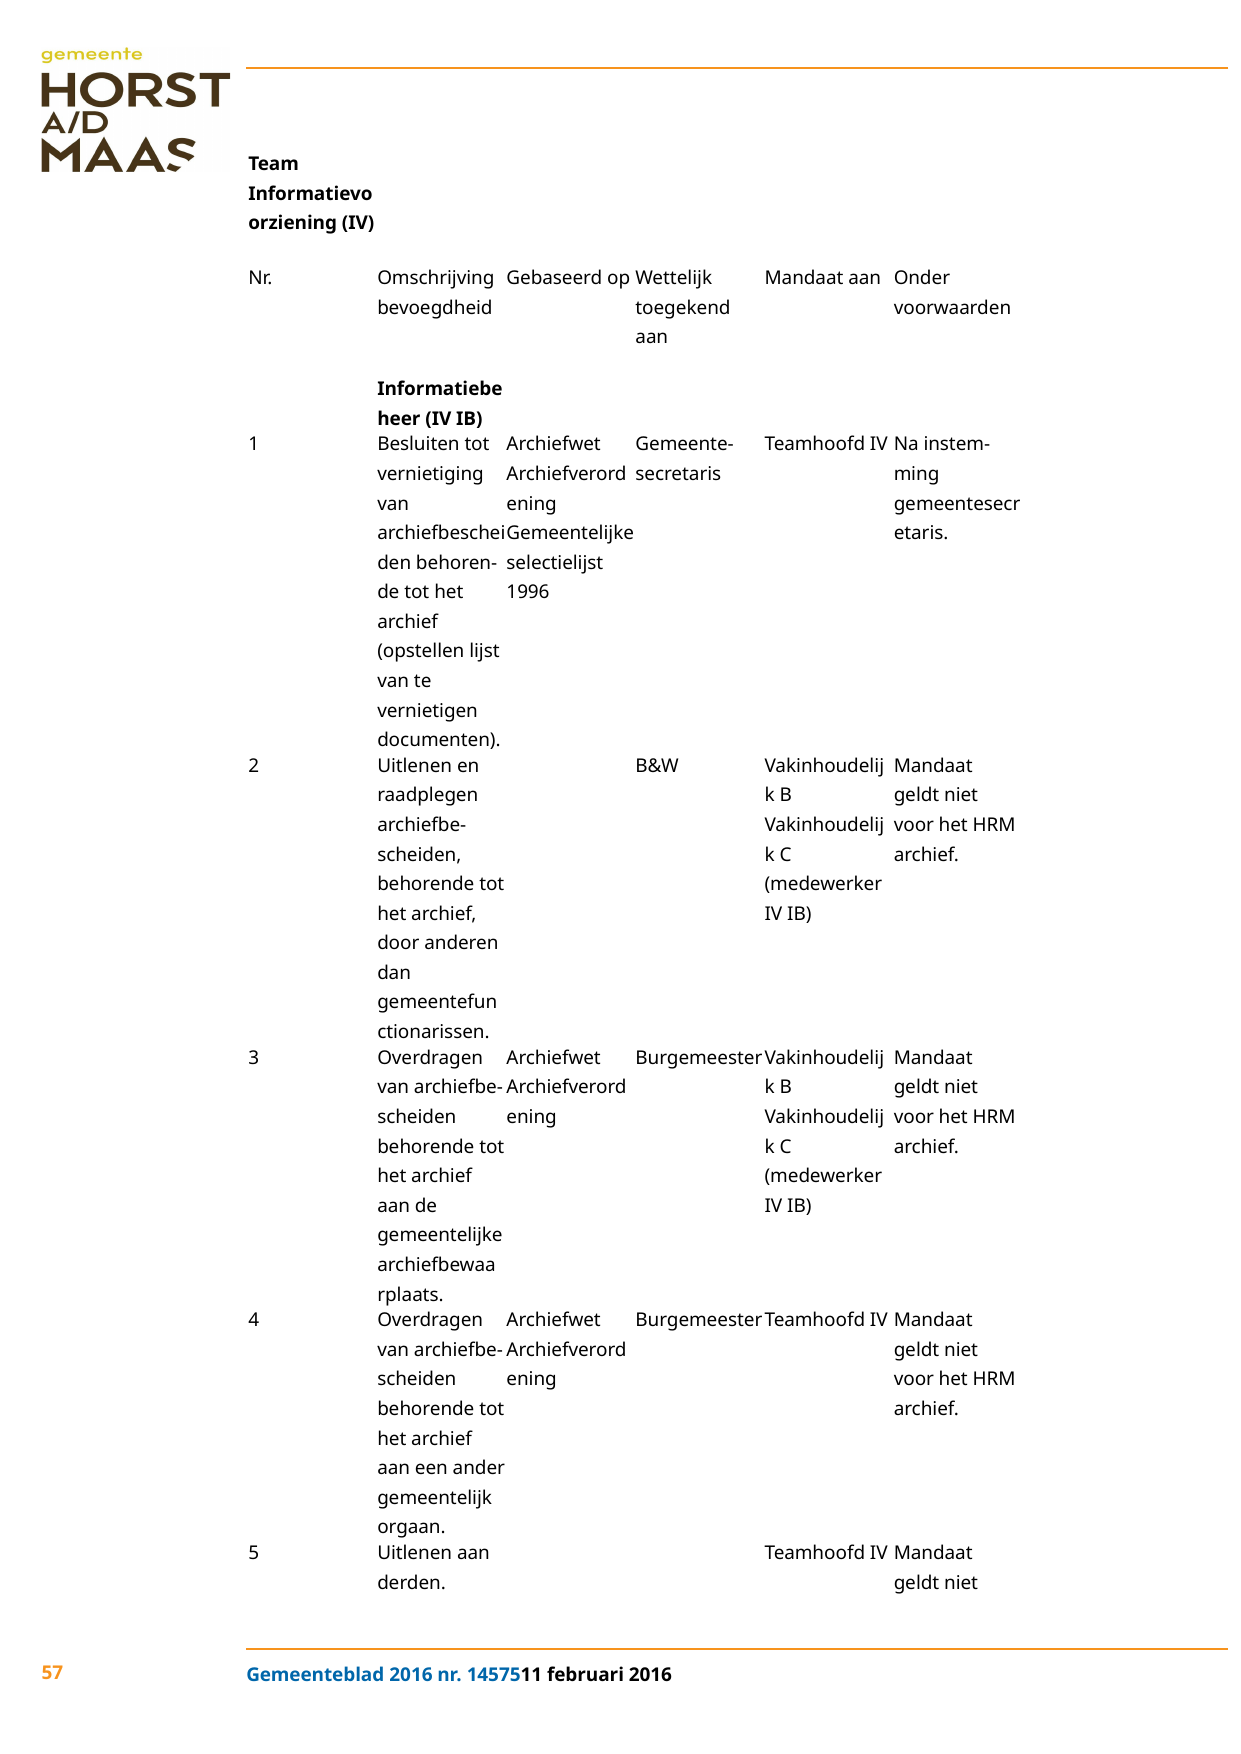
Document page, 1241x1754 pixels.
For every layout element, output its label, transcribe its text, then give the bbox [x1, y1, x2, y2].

table_cell 5 [248, 1539, 377, 1594]
table_cell Na instem­ming gemeentesecre­taris. [894, 431, 1022, 752]
table_cell Gemeente-secretaris [635, 431, 764, 752]
table_cell [248, 375, 377, 431]
table_cell Wettelijk toege­kend aan [635, 265, 764, 349]
table_cell Uitlenen aan derden. [377, 1539, 506, 1594]
table_cell Teamhoofd IV [764, 1539, 893, 1594]
table_cell [764, 350, 893, 375]
table_cell [635, 1539, 764, 1594]
table_cell 1 [248, 431, 377, 752]
table_cell [377, 95, 506, 121]
table_cell [635, 95, 764, 121]
table_cell Besluiten tot vernietiging van archiefbescheiden beho­ren­de tot het archief (opstellen lijst van te vernietigen documenten). [377, 431, 506, 752]
table_cell Vakinhoudelijk B Vakinhoudelijk C (medewerker IV IB) [764, 752, 893, 1044]
table_cell [764, 375, 893, 431]
table_cell Archiefwet Archiefverordening Gemeentelijke selectielijst 1996 [506, 431, 635, 752]
table_cell Onder voorwaarden [894, 265, 1022, 349]
table_cell 2 [248, 752, 377, 1044]
table_cell [764, 95, 893, 121]
table_cell 3 [248, 1044, 377, 1306]
table_cell [506, 375, 635, 431]
table_cell [248, 95, 377, 121]
table_cell [248, 350, 377, 375]
table_cell Mandaat geldt niet voor het HRM archief. [894, 1306, 1022, 1539]
picture [41, 47, 231, 172]
table_cell Archiefwet Archiefverordening [506, 1306, 635, 1539]
table_cell [506, 752, 635, 1044]
table_cell [506, 1539, 635, 1594]
table_cell Overdragen van archiefbe­scheiden behorende tot het archief aan een ander gemeentelijk orgaan. [377, 1306, 506, 1539]
table_cell Geba­seerd op [506, 265, 635, 349]
table_cell Mandaat geldt niet voor het HRM archief. [894, 752, 1022, 1044]
table_cell Burgemeester [635, 1306, 764, 1539]
table_cell Mandaat aan [764, 265, 893, 349]
table_cell Overdragen van archiefbe­scheiden behorende tot het archief aan de gemeentelijke archiefbewaar­plaats. [377, 1044, 506, 1306]
table_cell [894, 375, 1022, 431]
table_cell [506, 95, 635, 121]
table_cell Omschrijving bevoegdheid [377, 265, 506, 349]
table_cell Teamhoofd IV [764, 1306, 893, 1539]
table_cell Teamhoofd IV [764, 431, 893, 752]
table_cell [635, 350, 764, 375]
table_cell [894, 95, 1022, 121]
table_cell [377, 350, 506, 375]
table_cell Mandaat geldt niet voor het HRM archief. [894, 1044, 1022, 1306]
table_cell Nr. [248, 265, 377, 349]
table_cell [894, 350, 1022, 375]
table_cell 4 [248, 1306, 377, 1539]
table_cell Archiefwet Archiefverordening [506, 1044, 635, 1306]
table_cell Uitlenen en raadplegen archiefbe­scheiden, behorende tot het archief, door anderen dan gemeentefunctionarissen. [377, 752, 506, 1044]
table_cell Informatiebeheer (IV IB) [377, 375, 506, 431]
table_cell Vakinhoudelijk B Vakinhoudelijk C (medewerker IV IB) [764, 1044, 893, 1306]
table_cell Mandaat geldt niet [894, 1539, 1022, 1594]
table_cell [635, 375, 764, 431]
table_cell Burgemeester [635, 1044, 764, 1306]
table_cell [506, 350, 635, 375]
table_cell Team Informatievoorziening (IV) [248, 121, 377, 264]
table_cell B&W [635, 752, 764, 1044]
